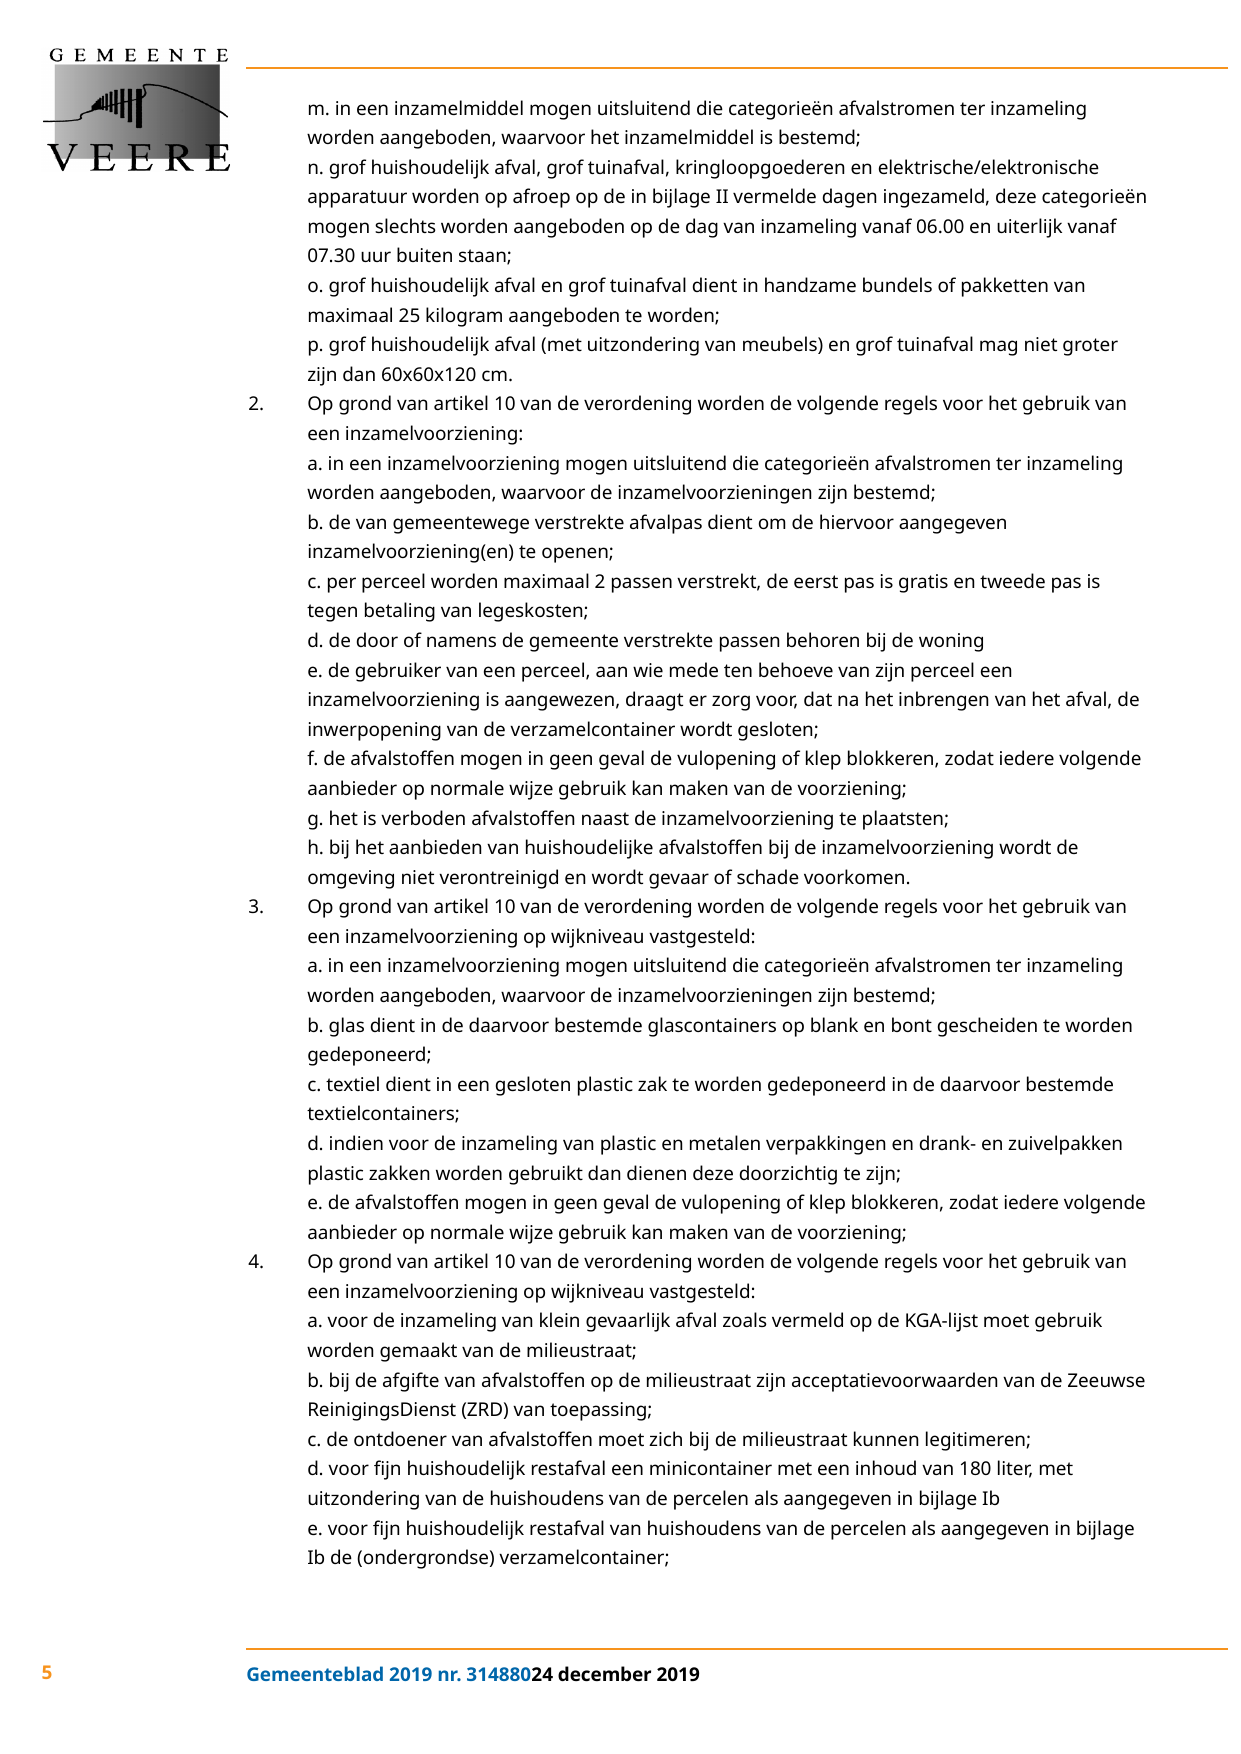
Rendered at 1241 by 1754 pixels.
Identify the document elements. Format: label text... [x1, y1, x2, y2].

list g. het is verboden afvalstoffen naast de inzamelvoorziening te plaatsten; [248, 805, 1152, 831]
list Op grond van artikel 10 van de verordening worden de volgende regels voor het gebruik van een inzamelvoorziening op wijkniveau vastgesteld: [248, 893, 1152, 949]
list d. de door of namens de gemeente verstrekte passen behoren bij de woning [248, 627, 1152, 653]
list Op grond van artikel 10 van de verordening worden de volgende regels voor het gebruik van een inzamelvoorziening: [248, 391, 1152, 446]
list n. grof huishoudelijk afval, grof tuinafval, kringloopgoederen en elektrische/elektronische apparatuur worden op afroep op de in bijlage II vermelde dagen ingezameld, deze categorieën mogen slechts worden aangeboden op de dag van inzameling vanaf 06.00 en uiterlijk vanaf 07.30 uur buiten staan; [248, 154, 1152, 268]
list b. de van gemeentewege verstrekte afvalpas dient om de hiervoor aangegeven inzamelvoorziening(en) te openen; [248, 509, 1152, 564]
list a. in een inzamelvoorziening mogen uitsluitend die categorieën afvalstromen ter inzameling worden aangeboden, waarvoor de inzamelvoorzieningen zijn bestemd; [248, 953, 1152, 1008]
list e. voor fijn huishoudelijk restafval van huishoudens van de percelen als aangegeven in bijlage Ib de (ondergrondse) verzamelcontainer; [248, 1515, 1152, 1570]
picture [41, 47, 231, 172]
list h. bij het aanbieden van huishoudelijke afvalstoffen bij de inzamelvoorziening wordt de omgeving niet verontreinigd en wordt gevaar of schade voorkomen. [248, 834, 1152, 890]
list d. voor fijn huishoudelijk restafval een minicontainer met een inhoud van 180 liter, met uitzondering van de huishoudens van de percelen als aangegeven in bijlage Ib [248, 1456, 1152, 1511]
list a. in een inzamelvoorziening mogen uitsluitend die categorieën afvalstromen ter inzameling worden aangeboden, waarvoor de inzamelvoorzieningen zijn bestemd; [248, 450, 1152, 505]
list m. in een inzamelmiddel mogen uitsluitend die categorieën afvalstromen ter inzameling worden aangeboden, waarvoor het inzamelmiddel is bestemd; [248, 95, 1152, 150]
list b. glas dient in de daarvoor bestemde glascontainers op blank en bont gescheiden te worden gedeponeerd; [248, 1012, 1152, 1067]
list c. de ontdoener van afvalstoffen moet zich bij de milieustraat kunnen legitimeren; [248, 1426, 1152, 1452]
list e. de gebruiker van een perceel, aan wie mede ten behoeve van zijn perceel een inzamelvoorziening is aangewezen, draagt er zorg voor, dat na het inbrengen van het afval, de inwerpopening van de verzamelcontainer wordt gesloten; [248, 657, 1152, 742]
list d. indien voor de inzameling van plastic en metalen verpakkingen en drank- en zuivelpakken plastic zakken worden gebruikt dan dienen deze doorzichtig te zijn; [248, 1130, 1152, 1186]
list Op grond van artikel 10 van de verordening worden de volgende regels voor het gebruik van een inzamelvoorziening op wijkniveau vastgesteld: [248, 1248, 1152, 1304]
list o. grof huishoudelijk afval en grof tuinafval dient in handzame bundels of pakketten van maximaal 25 kilogram aangeboden te worden; [248, 272, 1152, 328]
list c. textiel dient in een gesloten plastic zak te worden gedeponeerd in de daarvoor bestemde textielcontainers; [248, 1071, 1152, 1126]
list b. bij de afgifte van afvalstoffen op de milieustraat zijn acceptatievoorwaarden van de Zeeuwse ReinigingsDienst (ZRD) van toepassing; [248, 1367, 1152, 1422]
list f. de afvalstoffen mogen in geen geval de vulopening of klep blokkeren, zodat iedere volgende aanbieder op normale wijze gebruik kan maken van de voorziening; [248, 746, 1152, 801]
list c. per perceel worden maximaal 2 passen verstrekt, de eerst pas is gratis en tweede pas is tegen betaling van legeskosten; [248, 568, 1152, 623]
list e. de afvalstoffen mogen in geen geval de vulopening of klep blokkeren, zodat iedere volgende aanbieder op normale wijze gebruik kan maken van de voorziening; [248, 1189, 1152, 1245]
list a. voor de inzameling van klein gevaarlijk afval zoals vermeld op de KGA-lijst moet gebruik worden gemaakt van de milieustraat; [248, 1308, 1152, 1363]
list p. grof huishoudelijk afval (met uitzondering van meubels) en grof tuinafval mag niet groter zijn dan 60x60x120 cm. [248, 331, 1152, 387]
